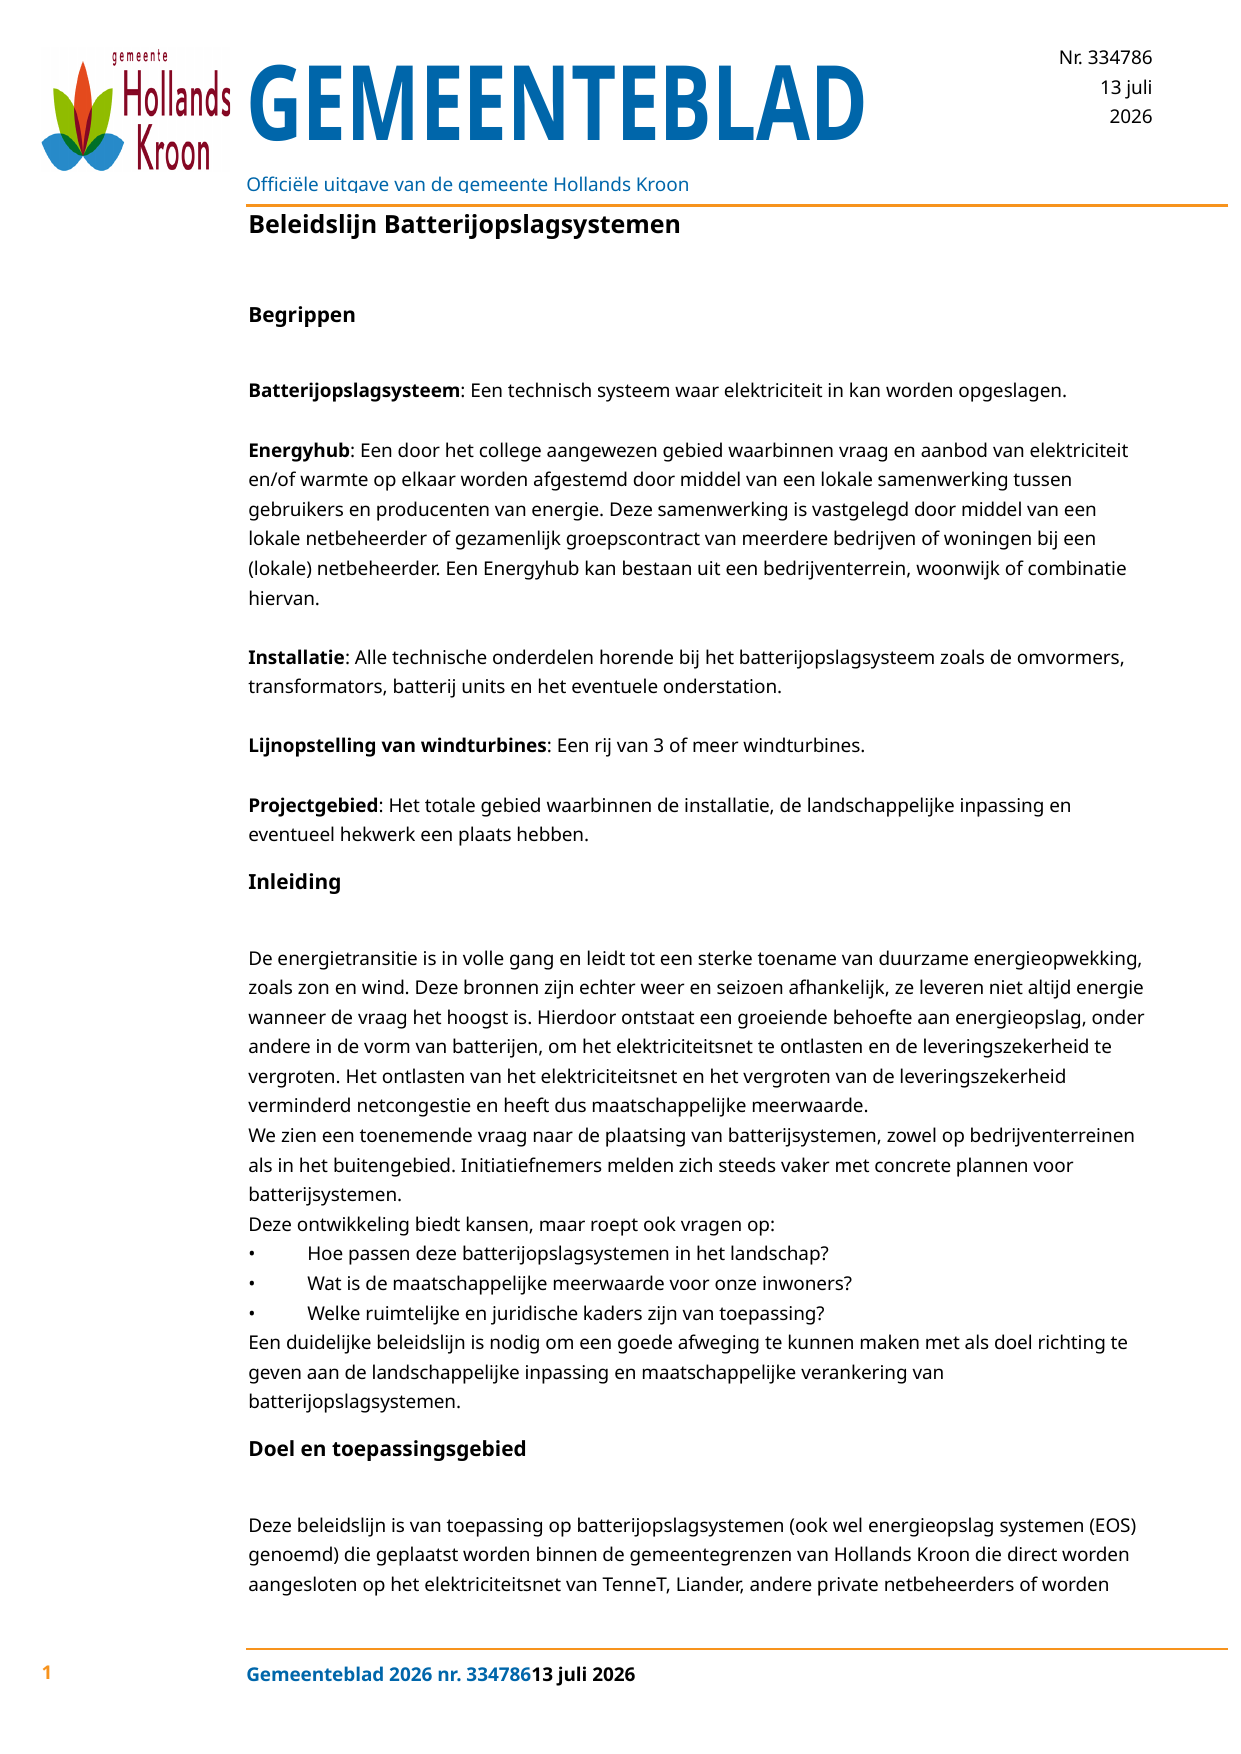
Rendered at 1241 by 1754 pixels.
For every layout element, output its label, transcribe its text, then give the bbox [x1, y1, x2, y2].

text Een duidelijke beleidslijn is nodig om een goede afweging te kunnen maken met als doel richting te geven aan de landschappelijke inpassing en maatschappelijke verankering van batterijopslagsystemen. [248, 1329, 1152, 1414]
text Deze ontwikkeling biedt kansen, maar roept ook vragen op: [248, 1211, 1152, 1237]
list Wat is de maatschappelijke meerwaarde voor onze inwoners? [248, 1270, 1152, 1296]
list Welke ruimtelijke en juridische kaders zijn van toepassing? [248, 1300, 1152, 1325]
text Doel en toepassingsgebied [248, 1434, 1152, 1462]
text De energietransitie is in volle gang en leidt tot een sterke toename van duurzame energieopwekking, zoals zon en wind. Deze bronnen zijn echter weer en seizoen afhankelijk, ze leveren niet altijd energie wanneer de vraag het hoogst is. Hierdoor ontstaat een groeiende behoefte aan energieopslag, onder andere in de vorm van batterijen, om het elektriciteitsnet te ontlasten en de leveringszekerheid te vergroten. Het ontlasten van het elektriciteitsnet en het vergroten van de leveringszekerheid verminderd netcongestie en heeft dus maatschappelijke meerwaarde. [248, 945, 1152, 1118]
text Beleidslijn Batterijopslagsystemen [248, 207, 1152, 241]
text Batterijopslagsysteem: Een technisch systeem waar elektriciteit in kan worden opgeslagen. [248, 378, 1152, 403]
list Hoe passen deze batterijopslagsystemen in het landschap? [248, 1241, 1152, 1266]
text Energyhub: Een door het college aangewezen gebied waarbinnen vraag en aanbod van elektriciteit en/of warmte op elkaar worden afgestemd door middel van een lokale samenwerking tussen gebruikers en producenten van energie. Deze samenwerking is vastgelegd door middel van een lokale netbeheerder of gezamenlijk groepscontract van meerdere bedrijven of woningen bij een (lokale) netbeheerder. Een Energyhub kan bestaan uit een bedrijventerrein, woonwijk of combinatie hiervan. [248, 437, 1152, 610]
text Lijnopstelling van windturbines: Een rij van 3 of meer windturbines. [248, 733, 1152, 758]
text Installatie: Alle technische onderdelen horende bij het batterijopslagsysteem zoals de omvormers, transformators, batterij units en het eventuele onderstation. [248, 644, 1152, 699]
picture [41, 47, 231, 172]
text We zien een toenemende vraag naar de plaatsing van batterijsystemen, zowel op bedrijventerreinen als in het buitengebied. Initiatiefnemers melden zich steeds vaker met concrete plannen voor batterijsystemen. [248, 1122, 1152, 1207]
text Deze beleidslijn is van toepassing op batterijopslagsystemen (ook wel energieopslag systemen (EOS) genoemd) die geplaatst worden binnen de gemeentegrenzen van Hollands Kroon die direct worden aangesloten op het elektriciteitsnet van TenneT, Liander, andere private netbeheerders of worden [248, 1512, 1152, 1597]
text Begrippen [248, 300, 1152, 328]
text Inleiding [248, 867, 1152, 895]
text Projectgebied: Het totale gebied waarbinnen de installatie, de landschappelijke inpassing en eventueel hekwerk een plaats hebben. [248, 792, 1152, 847]
